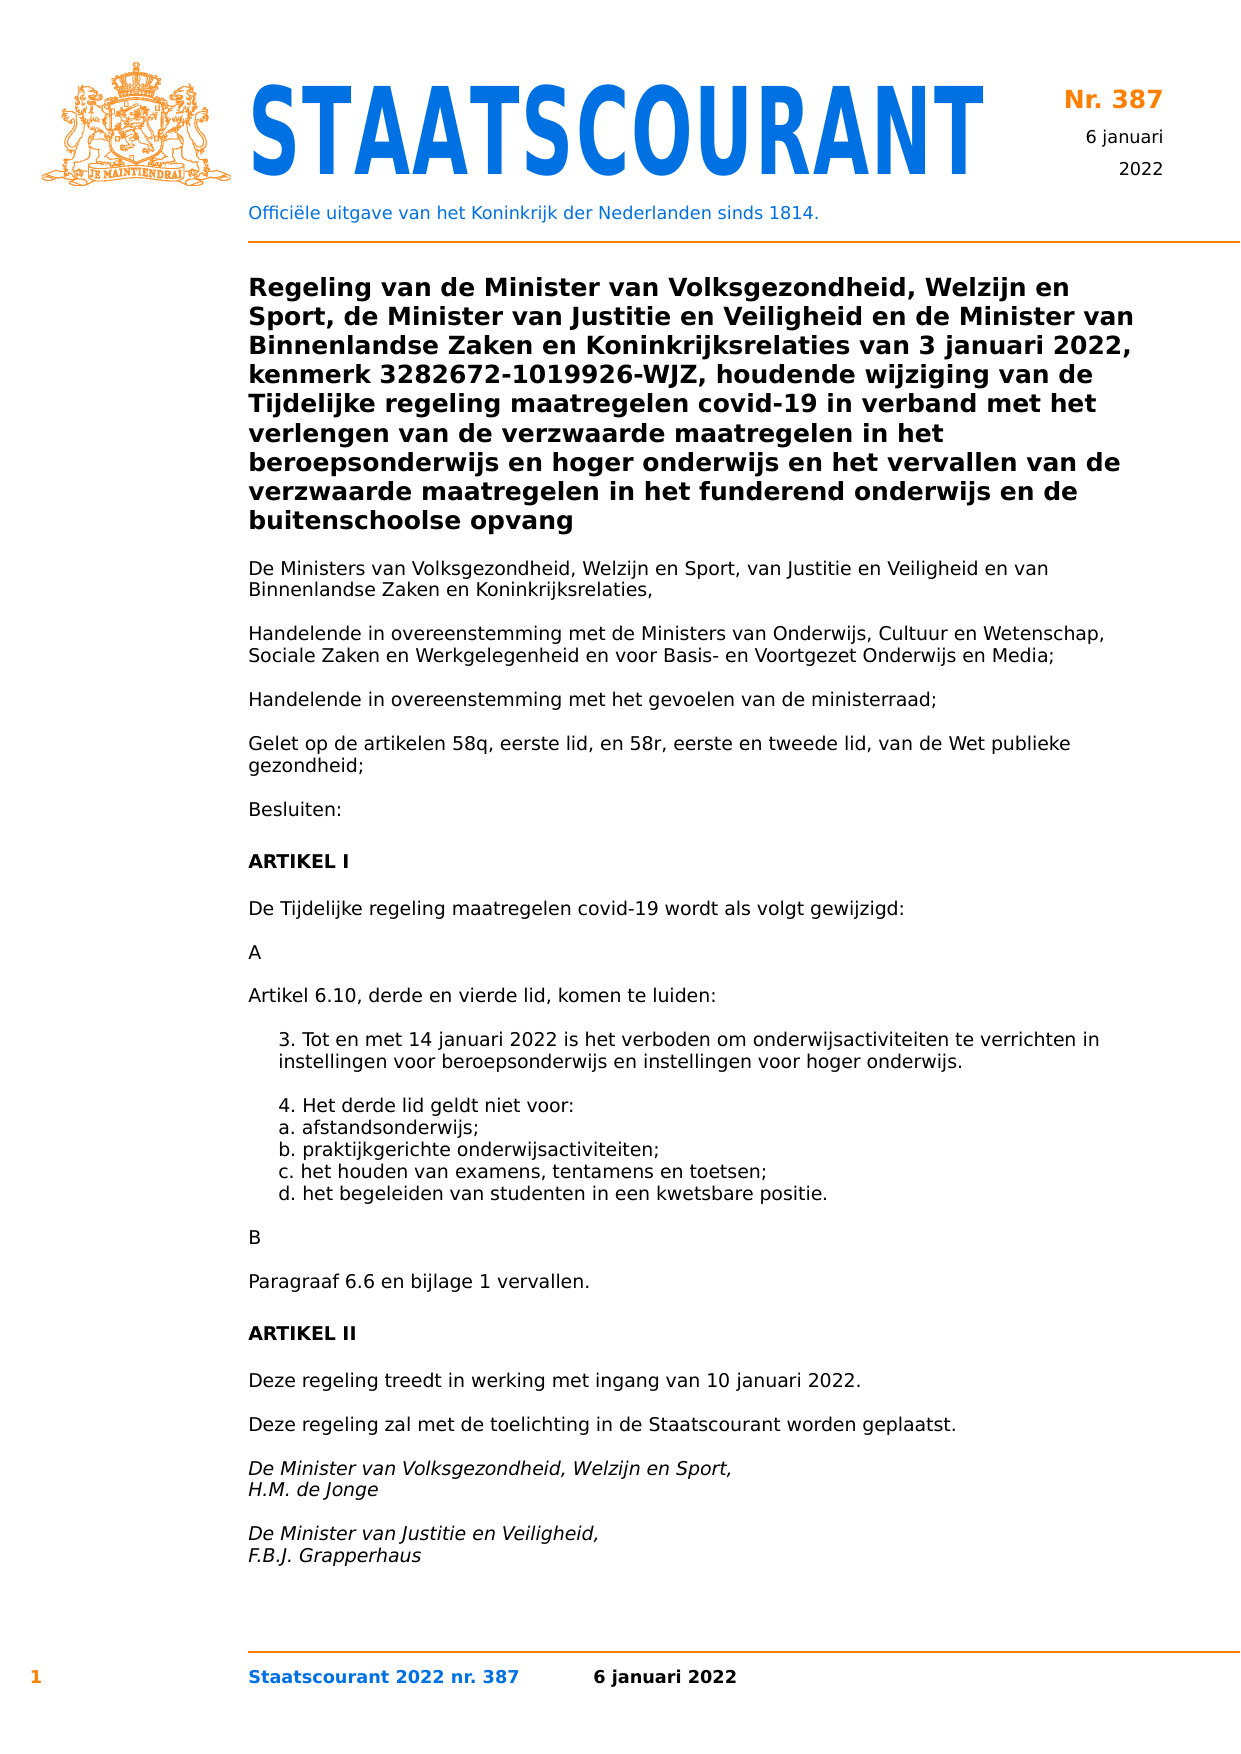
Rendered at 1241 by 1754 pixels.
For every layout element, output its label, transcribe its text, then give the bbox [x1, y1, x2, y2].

table_cell Officiële uitgave van het Koninkrijk der Nederlanden sinds 1814. [248, 203, 1240, 241]
text b. praktijkgerichte onderwijsactiviteiten; [278, 1139, 1163, 1161]
table_header STAATSCOURANT [248, 62, 998, 203]
text De Ministers van Volksgezondheid, Welzijn en Sport, van Justitie en Veiligheid en van Binnenlandse Zaken en Koninkrijksrelaties, [248, 557, 1163, 601]
table_header [25, 62, 248, 241]
text De Minister van Volksgezondheid, Welzijn en Sport, H.M. de Jonge [248, 1457, 1163, 1501]
table_cell 2022 [998, 153, 1240, 203]
text a. afstandsonderwijs; [278, 1117, 1163, 1139]
text De Tijdelijke regeling maatregelen covid-19 wordt als volgt gewijzigd: [248, 898, 1163, 920]
text Deze regeling zal met de toelichting in de Staatscourant worden geplaatst. [248, 1413, 1163, 1436]
text 3. Tot en met 14 januari 2022 is het verboden om onderwijsactiviteiten te verrichten in instellingen voor beroepsonderwijs en instellingen voor hoger onderwijs. [278, 1029, 1163, 1073]
subtitle ARTIKEL II [248, 1323, 1163, 1345]
text Deze regeling treedt in werking met ingang van 10 januari 2022. [248, 1370, 1163, 1392]
text A [248, 942, 1163, 963]
text Paragraaf 6.6 en bijlage 1 vervallen. [248, 1271, 1163, 1293]
text Besluiten: [248, 799, 1163, 821]
text Gelet op de artikelen 58q, eerste lid, en 58r, eerste en tweede lid, van de Wet publieke gezondheid; [248, 733, 1163, 777]
picture [41, 62, 231, 186]
text d. het begeleiden van studenten in een kwetsbare positie. [278, 1183, 1163, 1205]
text B [248, 1227, 1163, 1249]
table_header Nr. 387 [998, 62, 1240, 121]
text 4. Het derde lid geldt niet voor: [278, 1095, 1163, 1117]
subtitle ARTIKEL I [248, 851, 1163, 873]
subtitle Regeling van de Minister van Volksgezondheid, Welzijn en Sport, de Minister van Justitie en Veiligheid en de Minister van Binnenlandse Zaken en Koninkrijksrelaties van 3 januari 2022, kenmerk 3282672-1019926-WJZ, houdende wijziging van de Tijdelijke regeling maatregelen covid-19 in verband met het verlengen van de verzwaarde maatregelen in het beroepsonderwijs en hoger onderwijs en het vervallen van de verzwaarde maatregelen in het funderend onderwijs en de buitenschoolse opvang [248, 273, 1163, 536]
text De Minister van Justitie en Veiligheid, F.B.J. Grapperhaus [248, 1523, 1163, 1567]
text Artikel 6.10, derde en vierde lid, komen te luiden: [248, 985, 1163, 1007]
text Handelende in overeenstemming met de Ministers van Onderwijs, Cultuur en Wetenschap, Sociale Zaken en Werkgelegenheid en voor Basis- en Voortgezet Onderwijs en Media; [248, 623, 1163, 667]
table_cell 6 januari [998, 121, 1240, 153]
text c. het houden van examens, tentamens en toetsen; [278, 1161, 1163, 1183]
text Handelende in overeenstemming met het gevoelen van de ministerraad; [248, 689, 1163, 711]
